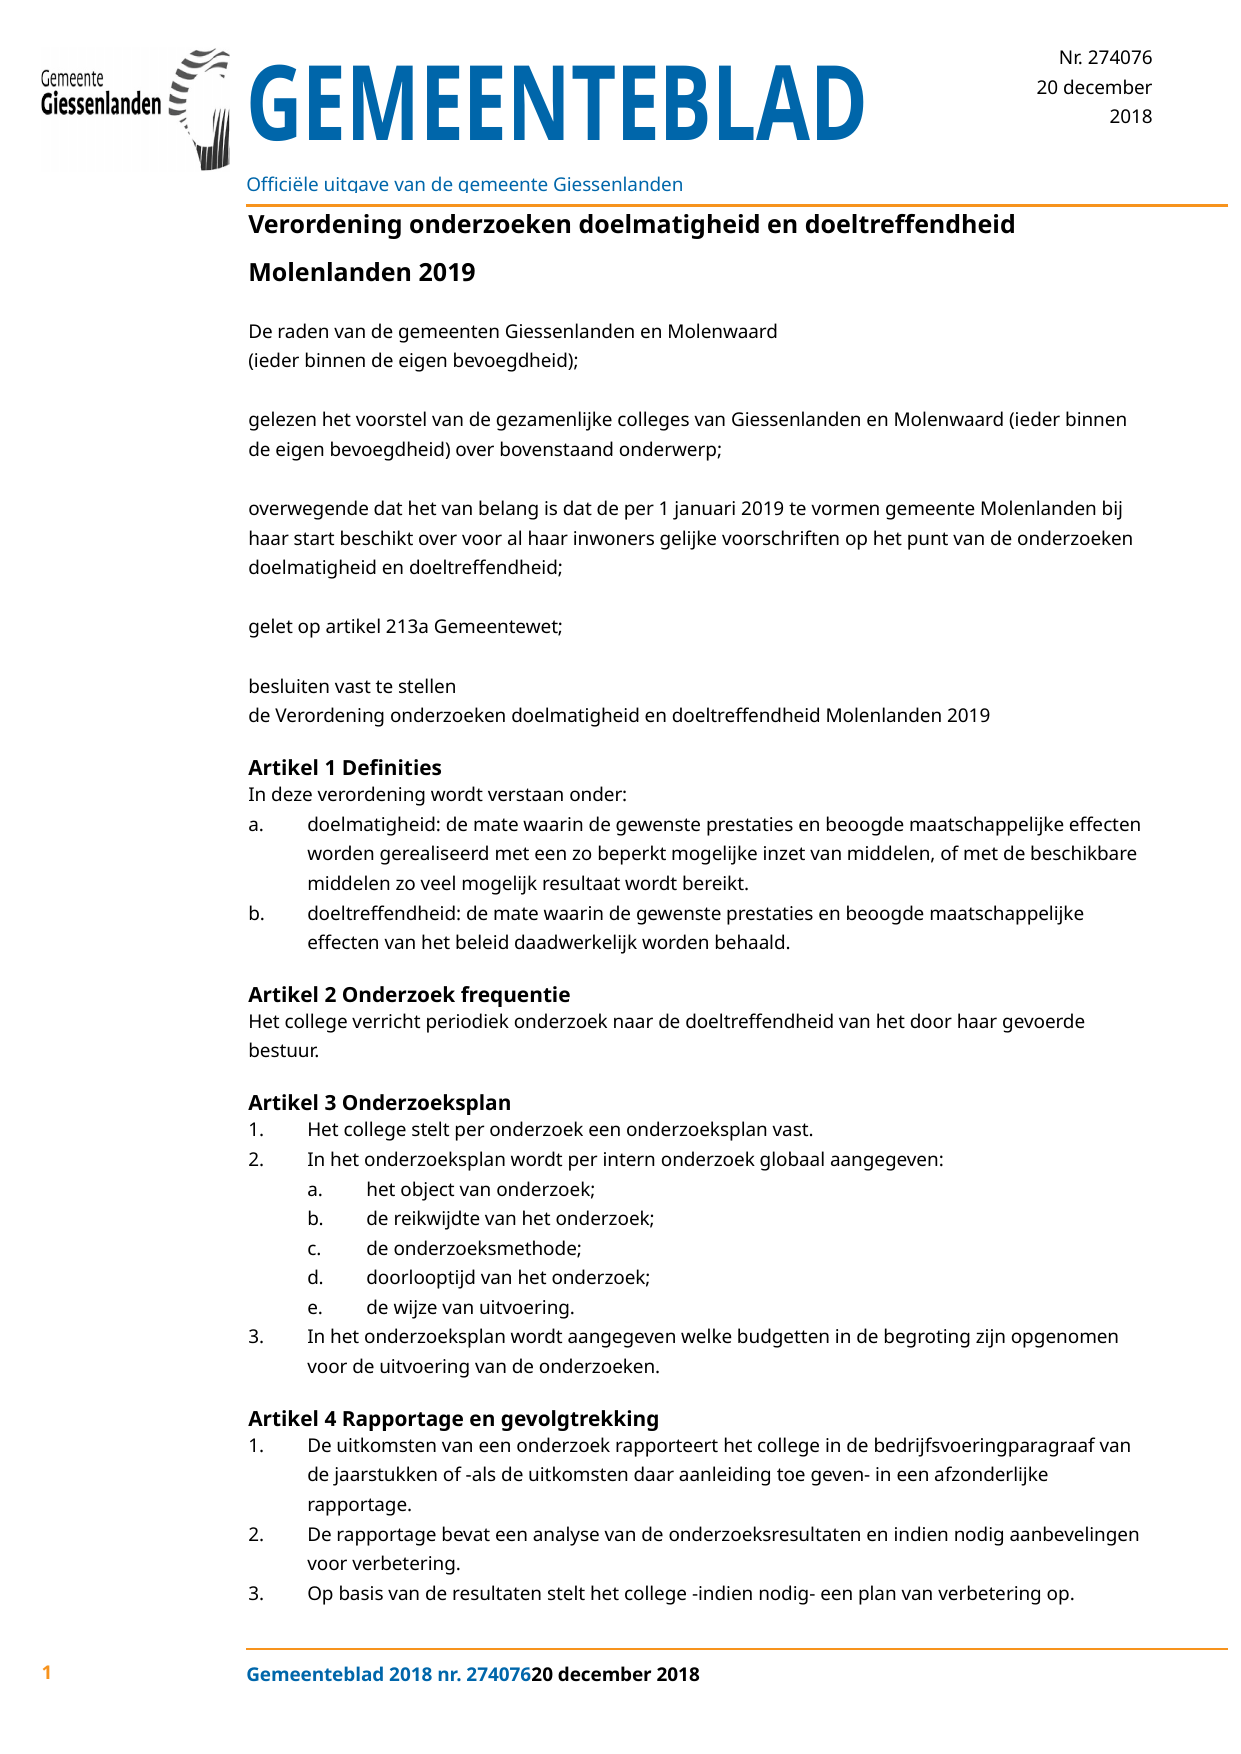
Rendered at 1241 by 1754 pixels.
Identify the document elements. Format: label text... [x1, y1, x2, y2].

picture [41, 47, 231, 172]
list de onderzoeksmethode; [307, 1235, 1152, 1261]
text De raden van de gemeenten Giessenlanden en Molenwaard [248, 318, 1152, 344]
list Het college stelt per onderzoek een onderzoeksplan vast. [248, 1117, 1152, 1142]
text overwegende dat het van belang is dat de per 1 januari 2019 te vormen gemeente Molenlanden bij haar start beschikt over voor al haar inwoners gelijke voorschriften op het punt van de onderzoeken doelmatigheid en doeltreffendheid; [248, 495, 1152, 580]
text Verordening onderzoeken doelmatigheid en doeltreffendheid Molenlanden 2019 [248, 207, 1152, 288]
list Op basis van de resultaten stelt het college -indien nodig- een plan van verbetering op. [248, 1580, 1152, 1606]
text besluiten vast te stellen [248, 673, 1152, 699]
list De uitkomsten van een onderzoek rapporteert het college in de bedrijfsvoeringparagraaf van de jaarstukken of -als de uitkomsten daar aanleiding toe geven- in een afzonderlijke rapportage. [248, 1432, 1152, 1517]
list De rapportage bevat een analyse van de onderzoeksresultaten en indien nodig aanbevelingen voor verbetering. [248, 1521, 1152, 1576]
text Artikel 1 Definities [248, 753, 1152, 781]
text Artikel 3 Onderzoeksplan [248, 1088, 1152, 1117]
text gelet op artikel 213a Gemeentewet; [248, 614, 1152, 639]
text de Verordening onderzoeken doelmatigheid en doeltreffendheid Molenlanden 2019 [248, 702, 1152, 728]
list de reikwijdte van het onderzoek; [307, 1205, 1152, 1231]
list doelmatigheid: de mate waarin de gewenste prestaties en beoogde maatschappelijke effecten worden gerealiseerd met een zo beperkt mogelijke inzet van middelen, of met de beschikbare middelen zo veel mogelijk resultaat wordt bereikt. [248, 811, 1152, 896]
text Het college verricht periodiek onderzoek naar de doeltreffendheid van het door haar gevoerde bestuur. [248, 1008, 1152, 1063]
text Artikel 4 Rapportage en gevolgtrekking [248, 1404, 1152, 1432]
list het object van onderzoek; [307, 1176, 1152, 1201]
text Artikel 2 Onderzoek frequentie [248, 980, 1152, 1008]
list de wijze van uitvoering. [307, 1294, 1152, 1320]
text In deze verordening wordt verstaan onder: [248, 781, 1152, 807]
list In het onderzoeksplan wordt per intern onderzoek globaal aangegeven: [248, 1146, 1152, 1172]
list doeltreffendheid: de mate waarin de gewenste prestaties en beoogde maatschappelijke effecten van het beleid daadwerkelijk worden behaald. [248, 900, 1152, 955]
list doorlooptijd van het onderzoek; [307, 1264, 1152, 1290]
text gelezen het voorstel van de gezamenlijke colleges van Giessenlanden en Molenwaard (ieder binnen de eigen bevoegdheid) over bovenstaand onderwerp; [248, 407, 1152, 462]
text (ieder binnen de eigen bevoegdheid); [248, 347, 1152, 373]
list In het onderzoeksplan wordt aangegeven welke budgetten in de begroting zijn opgenomen voor de uitvoering van de onderzoeken. [248, 1324, 1152, 1379]
